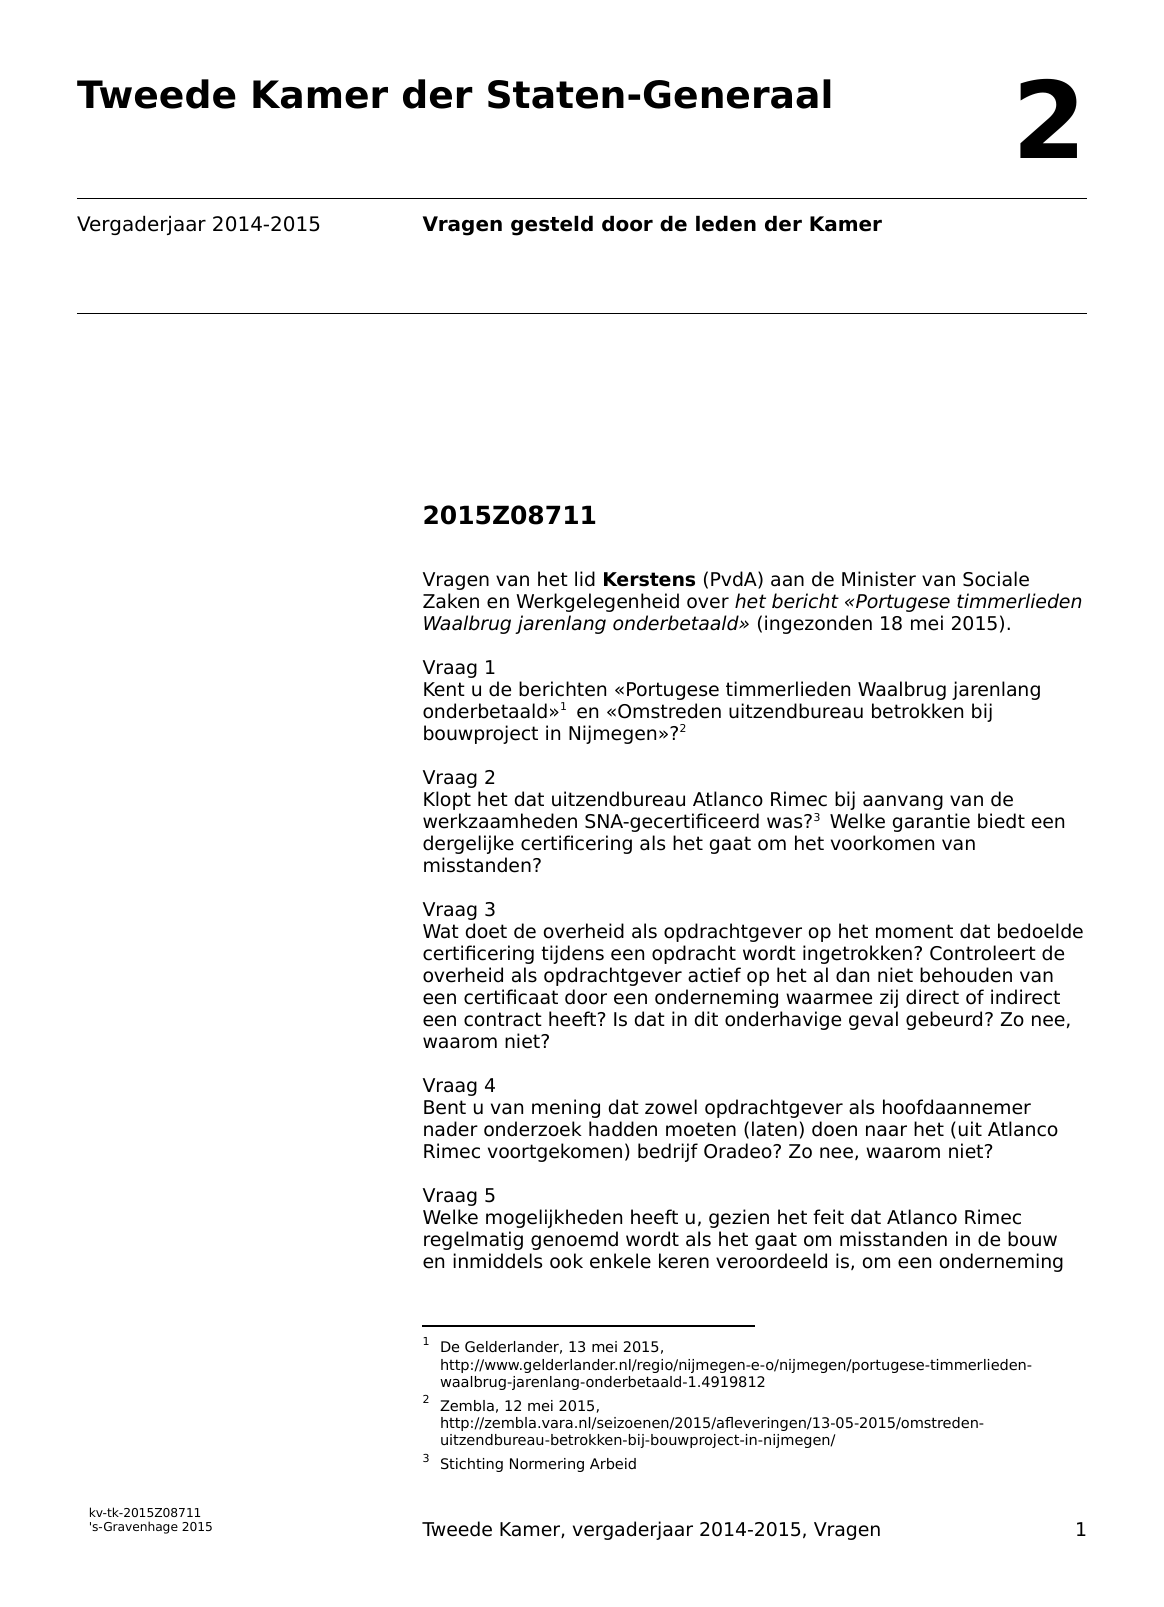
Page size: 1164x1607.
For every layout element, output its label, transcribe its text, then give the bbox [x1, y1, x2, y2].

text Vraag 1 [422, 657, 1087, 679]
text Klopt het dat uitzendbureau Atlanco Rimec bij aanvang van de werkzaamheden SNA-gecertificeerd was? Welke garantie biedt een dergelijke certificering als het gaat om het voorkomen van misstanden? [422, 789, 1087, 877]
text Vraag 2 [422, 767, 1087, 789]
text Kent u de berichten «Portugese timmerlieden Waalbrug jarenlang onderbetaald» en «Omstreden uitzendbureau betrokken bij bouwproject in Nijmegen»? [422, 679, 1087, 745]
text kv-tk-2015Z08711 [88, 1506, 323, 1520]
text Vraag 4 [422, 1075, 1087, 1097]
table_header Tweede Kamer der Staten-Generaal [77, 59, 886, 198]
text De Gelderlander, 13 mei 2015, http://www.gelderlander.nl/regio/nijmegen-e-o/nijmegen/portugese-timmerlieden-waalbrug-jarenlang-onderbetaald-1.4919812 [422, 1335, 1087, 1391]
text Bent u van mening dat zowel opdrachtgever als hoofdaannemer nader onderzoek hadden moeten (laten) doen naar het (uit Atlanco Rimec voortgekomen) bedrijf Oradeo? Zo nee, waarom niet? [422, 1097, 1087, 1163]
text Vraag 5 [422, 1185, 1087, 1207]
text Wat doet de overheid als opdrachtgever op het moment dat bedoelde certificering tijdens een opdracht wordt ingetrokken? Controleert de overheid als opdrachtgever actief op het al dan niet behouden van een certificaat door een onderneming waarmee zij direct of indirect een contract heeft? Is dat in dit onderhavige geval gebeurd? Zo nee, waarom niet? [422, 921, 1087, 1053]
table_cell Vragen gesteld door de leden der Kamer [422, 199, 1087, 313]
text Vragen van het lid Kerstens (PvdA) aan de Minister van Sociale Zaken en Werkgelegenheid over het bericht «Portugese timmerlieden Waalbrug jarenlang onderbetaald» (ingezonden 18 mei 2015). [422, 569, 1087, 635]
text 's-Gravenhage 2015 [88, 1520, 323, 1534]
text Stichting Normering Arbeid [422, 1452, 1087, 1474]
text 2015Z08711 [422, 501, 1087, 531]
table_header 2 [886, 59, 1087, 198]
text Vraag 3 [422, 899, 1087, 921]
text Zembla, 12 mei 2015, http://zembla.vara.nl/seizoenen/2015/afleveringen/13-05-2015/omstreden-uitzendbureau-betrokken-bij-bouwproject-in-nijmegen/ [422, 1393, 1087, 1449]
table_cell Vergaderjaar 2014-2015 [77, 199, 422, 313]
text Welke mogelijkheden heeft u, gezien het feit dat Atlanco Rimec regelmatig genoemd wordt als het gaat om misstanden in de bouw en inmiddels ook enkele keren veroordeeld is, om een onderneming [422, 1207, 1087, 1273]
